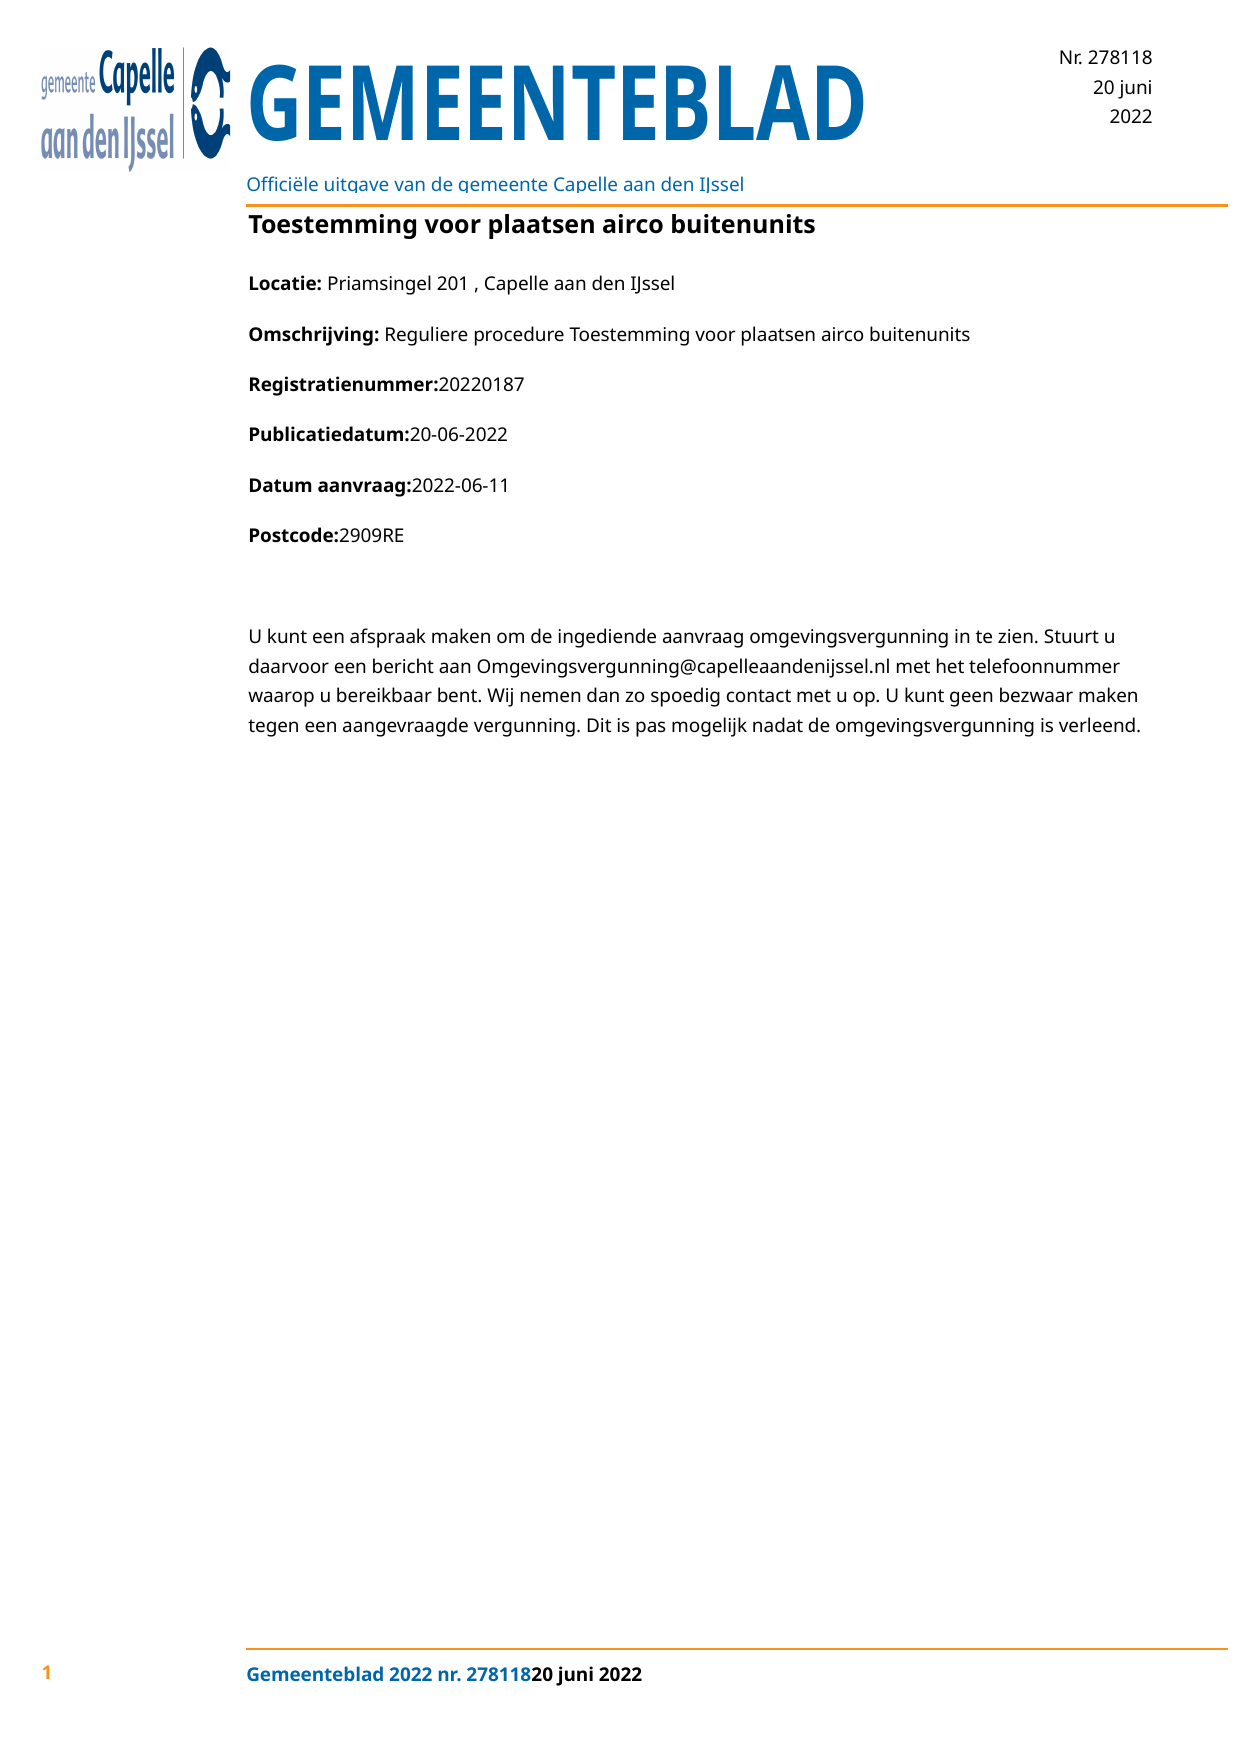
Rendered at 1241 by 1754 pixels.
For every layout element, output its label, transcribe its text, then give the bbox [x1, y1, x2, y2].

text Locatie: Priamsingel 201 , Capelle aan den IJssel [248, 270, 1152, 296]
text Omschrijving: Reguliere procedure Toestemming voor plaatsen airco buitenunits [248, 321, 1152, 346]
text U kunt een afspraak maken om de ingediende aanvraag omgevingsvergunning in te zien. Stuurt u daarvoor een bericht aan Omgevingsvergunning@capelleaandenijssel.nl met het telefoonnummer waarop u bereikbaar bent. Wij nemen dan zo spoedig contact met u op. U kunt geen bezwaar maken tegen een aangevraagde vergunning. Dit is pas mogelijk nadat de omgevingsvergunning is verleend. [248, 623, 1152, 738]
text Publicatiedatum:20-06-2022 [248, 422, 1152, 447]
picture [41, 47, 231, 172]
text Datum aanvraag:2022-06-11 [248, 472, 1152, 498]
text Toestemming voor plaatsen airco buitenunits [248, 207, 1152, 241]
text Postcode:2909RE [248, 522, 1152, 548]
text Registratienummer:20220187 [248, 371, 1152, 397]
